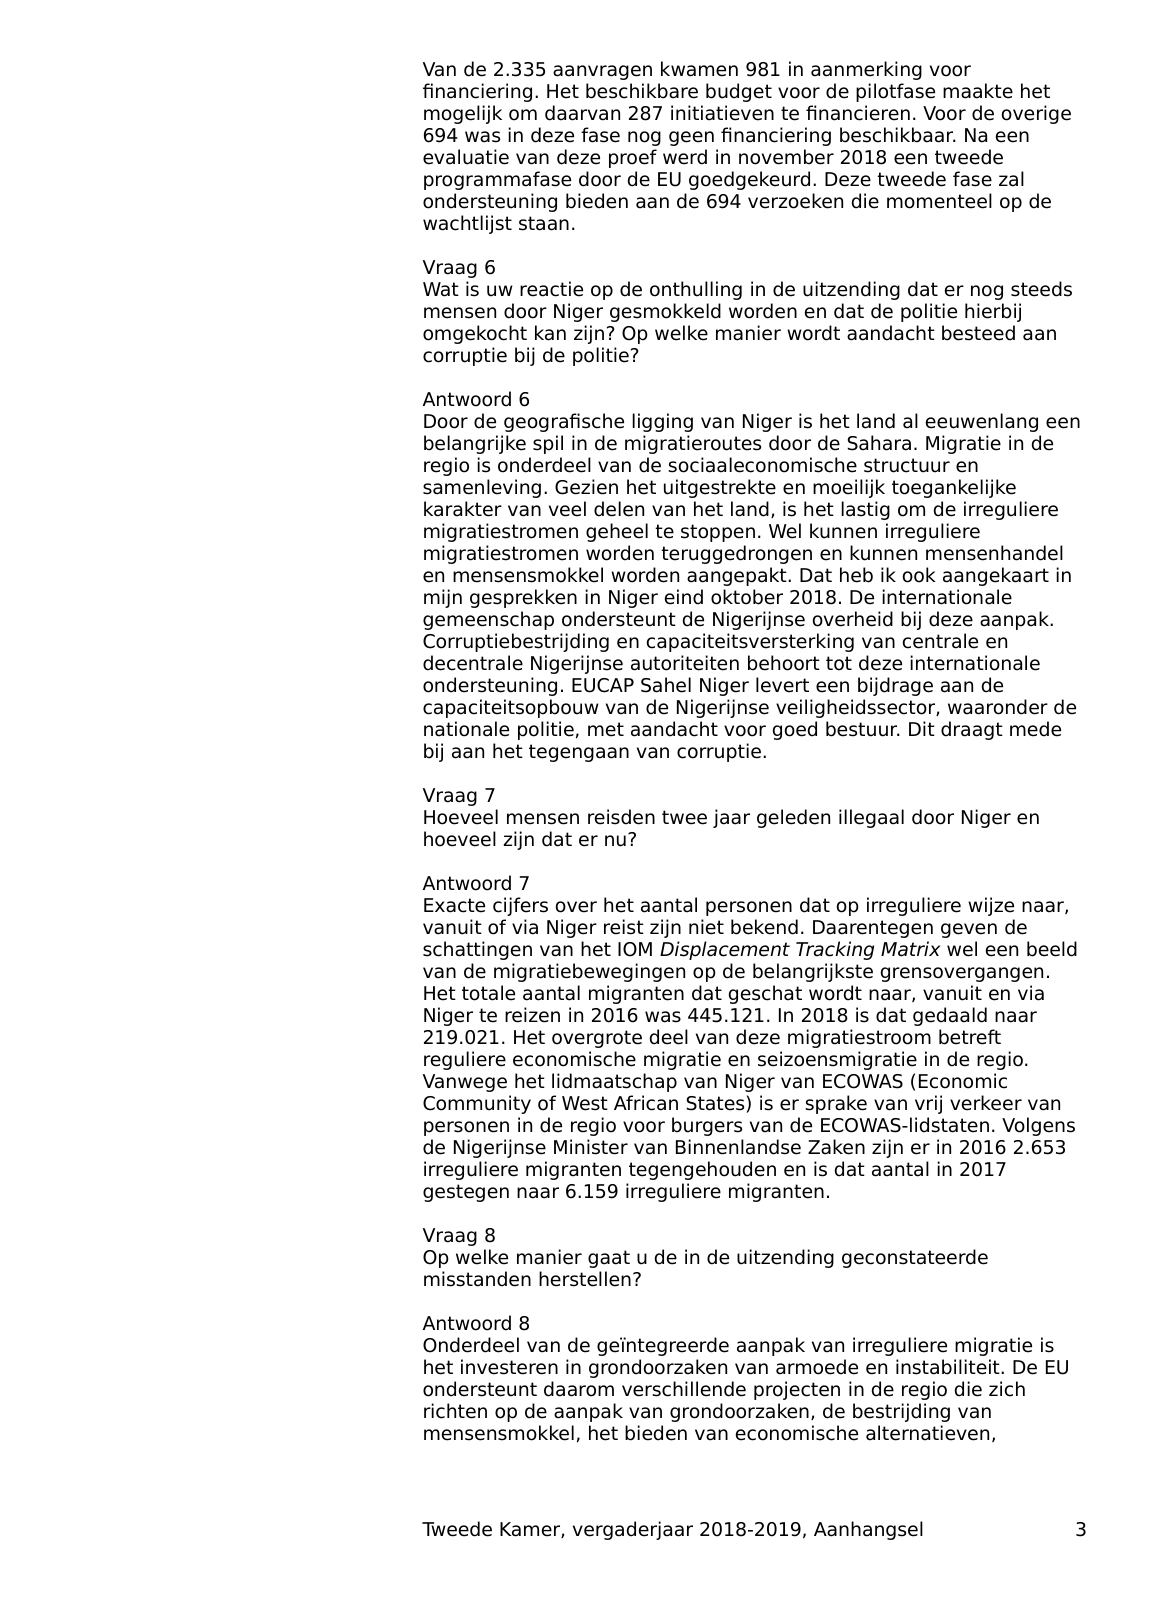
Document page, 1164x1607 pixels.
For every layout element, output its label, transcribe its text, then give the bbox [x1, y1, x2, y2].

text Van de 2.335 aanvragen kwamen 981 in aanmerking voor financiering. Het beschikbare budget voor de pilotfase maakte het mogelijk om daarvan 287 initiatieven te financieren. Voor de overige 694 was in deze fase nog geen financiering beschikbaar. Na een evaluatie van deze proef werd in november 2018 een tweede programmafase door de EU goedgekeurd. Deze tweede fase zal ondersteuning bieden aan de 694 verzoeken die momenteel op de wachtlijst staan. [422, 59, 1087, 235]
text Door de geografische ligging van Niger is het land al eeuwenlang een belangrijke spil in de migratieroutes door de Sahara. Migratie in de regio is onderdeel van de sociaaleconomische structuur en samenleving. Gezien het uitgestrekte en moeilijk toegankelijke karakter van veel delen van het land, is het lastig om de irreguliere migratiestromen geheel te stoppen. Wel kunnen irreguliere migratiestromen worden teruggedrongen en kunnen mensenhandel en mensensmokkel worden aangepakt. Dat heb ik ook aangekaart in mijn gesprekken in Niger eind oktober 2018. De internationale gemeenschap ondersteunt de Nigerijnse overheid bij deze aanpak. Corruptiebestrijding en capaciteitsversterking van centrale en decentrale Nigerijnse autoriteiten behoort tot deze internationale ondersteuning. EUCAP Sahel Niger levert een bijdrage aan de capaciteitsopbouw van de Nigerijnse veiligheidssector, waaronder de nationale politie, met aandacht voor goed bestuur. Dit draagt mede bij aan het tegengaan van corruptie. [422, 411, 1087, 763]
text Onderdeel van de geïntegreerde aanpak van irreguliere migratie is het investeren in grondoorzaken van armoede en instabiliteit. De EU ondersteunt daarom verschillende projecten in de regio die zich richten op de aanpak van grondoorzaken, de bestrijding van mensensmokkel, het bieden van economische alternatieven, [422, 1335, 1087, 1445]
text Antwoord 8 [422, 1313, 1087, 1335]
text Exacte cijfers over het aantal personen dat op irreguliere wijze naar, vanuit of via Niger reist zijn niet bekend. Daarentegen geven de schattingen van het IOM Displacement Tracking Matrix wel een beeld van de migratiebewegingen op de belangrijkste grensovergangen. Het totale aantal migranten dat geschat wordt naar, vanuit en via Niger te reizen in 2016 was 445.121. In 2018 is dat gedaald naar 219.021. Het overgrote deel van deze migratiestroom betreft reguliere economische migratie en seizoensmigratie in de regio. Vanwege het lidmaatschap van Niger van ECOWAS (Economic Community of West African States) is er sprake van vrij verkeer van personen in de regio voor burgers van de ECOWAS-lidstaten. Volgens de Nigerijnse Minister van Binnenlandse Zaken zijn er in 2016 2.653 irreguliere migranten tegengehouden en is dat aantal in 2017 gestegen naar 6.159 irreguliere migranten. [422, 895, 1087, 1203]
text Op welke manier gaat u de in de uitzending geconstateerde misstanden herstellen? [422, 1247, 1087, 1291]
text Vraag 6 [422, 257, 1087, 279]
text Vraag 8 [422, 1225, 1087, 1247]
text Antwoord 6 [422, 389, 1087, 411]
text Hoeveel mensen reisden twee jaar geleden illegaal door Niger en hoeveel zijn dat er nu? [422, 807, 1087, 851]
text Antwoord 7 [422, 873, 1087, 895]
text Wat is uw reactie op de onthulling in de uitzending dat er nog steeds mensen door Niger gesmokkeld worden en dat de politie hierbij omgekocht kan zijn? Op welke manier wordt aandacht besteed aan corruptie bij de politie? [422, 279, 1087, 367]
text Vraag 7 [422, 785, 1087, 807]
